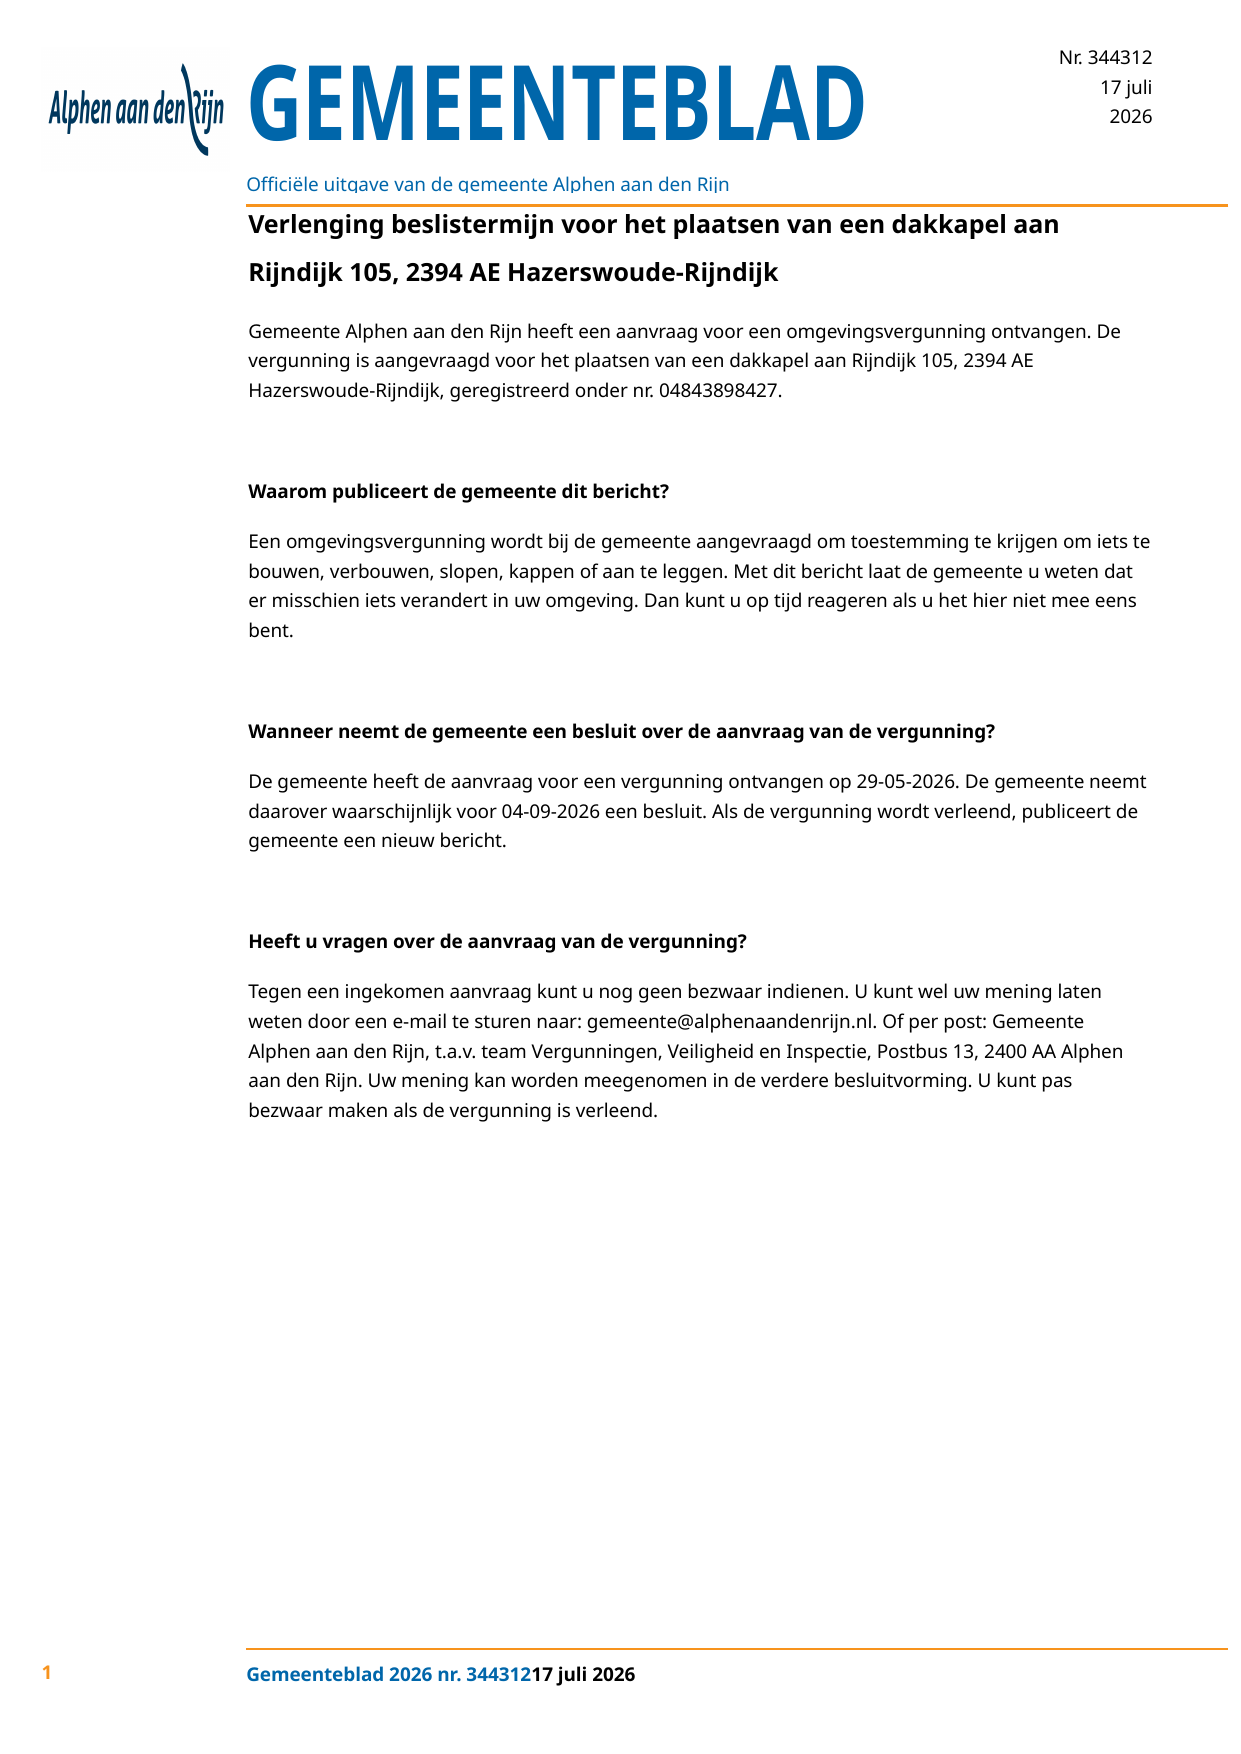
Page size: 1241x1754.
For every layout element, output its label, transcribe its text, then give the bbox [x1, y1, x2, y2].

picture [41, 47, 231, 172]
text Een omgevingsvergunning wordt bij de gemeente aangevraagd om toestemming te krijgen om iets te bouwen, verbouwen, slopen, kappen of aan te leggen. Met dit bericht laat de gemeente u weten dat er misschien iets verandert in uw omgeving. Dan kunt u op tijd reageren als u het hier niet mee eens bent. [248, 528, 1152, 643]
text Waarom publiceert de gemeente dit bericht? [248, 478, 1152, 504]
text Verlenging beslistermijn voor het plaatsen van een dakkapel aan Rijndijk 105, 2394 AE Hazerswoude-Rijndijk [248, 207, 1152, 288]
text De gemeente heeft de aanvraag voor een vergunning ontvangen op 29-05-2026. De gemeente neemt daarover waarschijnlijk voor 04-09-2026 een besluit. Als de vergunning wordt verleend, publiceert de gemeente een nieuw bericht. [248, 768, 1152, 853]
text Tegen een ingekomen aanvraag kunt u nog geen bezwaar indienen. U kunt wel uw mening laten weten door een e-mail te sturen naar: gemeente@alphenaandenrijn.nl. Of per post: Gemeente Alphen aan den Rijn, t.a.v. team Vergunningen, Veiligheid en Inspectie, Postbus 13, 2400 AA Alphen aan den Rijn. Uw mening kan worden meegenomen in de verdere besluitvorming. U kunt pas bezwaar maken als de vergunning is verleend. [248, 979, 1152, 1123]
text Wanneer neemt de gemeente een besluit over de aanvraag van de vergunning? [248, 718, 1152, 744]
text Gemeente Alphen aan den Rijn heeft een aanvraag voor een omgevingsvergunning ontvangen. De vergunning is aangevraagd voor het plaatsen van een dakkapel aan Rijndijk 105, 2394 AE Hazerswoude-Rijndijk, geregistreerd onder nr. 04843898427. [248, 318, 1152, 403]
text Heeft u vragen over de aanvraag van de vergunning? [248, 928, 1152, 954]
